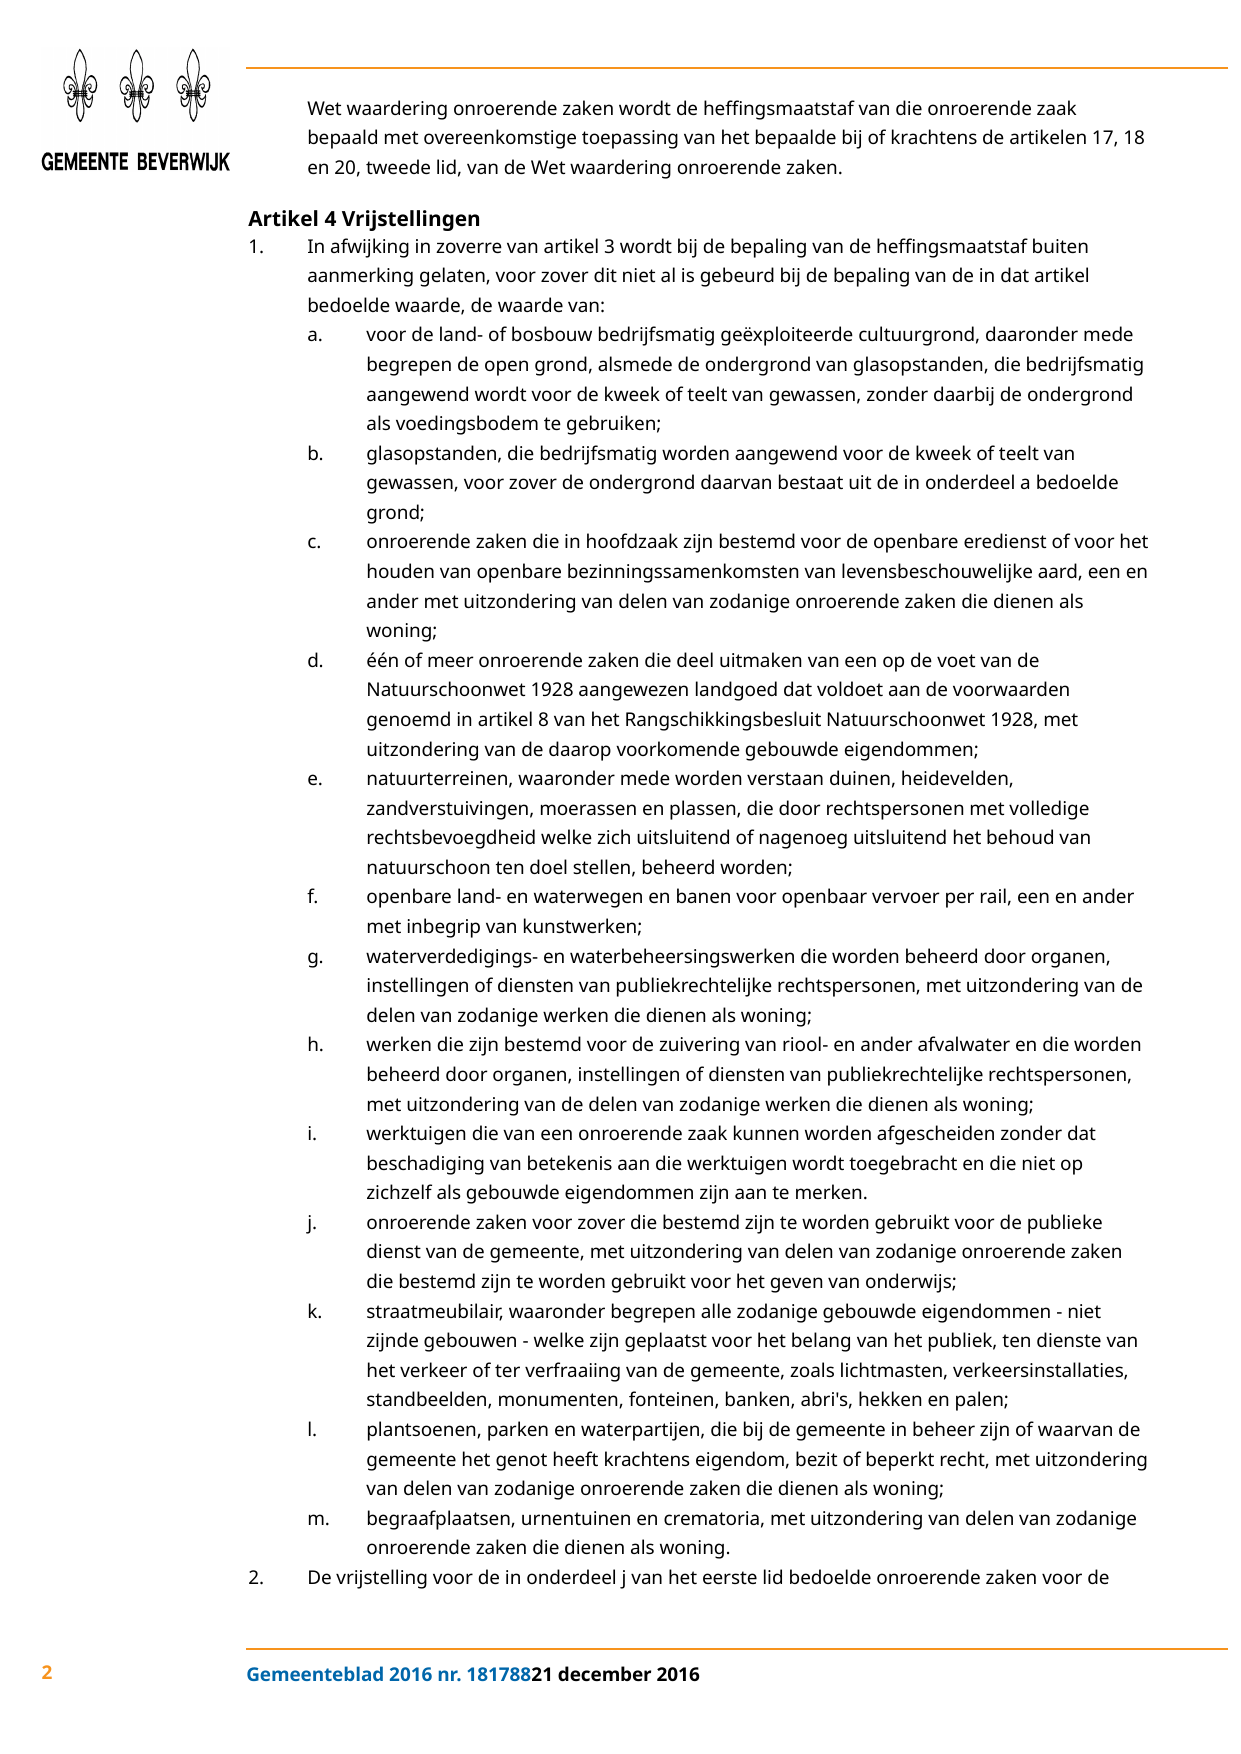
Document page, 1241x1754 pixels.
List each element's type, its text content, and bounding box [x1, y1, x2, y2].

list In afwijking in zoverre van artikel 3 wordt bij de bepaling van de heffingsmaatstaf buiten aanmerking gelaten, voor zover dit niet al is gebeurd bij de bepaling van de in dat artikel bedoelde waarde, de waarde van: [248, 233, 1152, 318]
text Artikel 4 Vrijstellingen [248, 204, 1152, 233]
list begraafplaatsen, urnentuinen en crematoria, met uitzondering van delen van zodanige onroerende zaken die dienen als woning. [307, 1505, 1152, 1560]
list glasopstanden, die bedrijfsmatig worden aangewend voor de kweek of teelt van gewassen, voor zover de ondergrond daarvan bestaat uit de in onderdeel a bedoelde grond; [307, 440, 1152, 525]
list plantsoenen, parken en waterpartijen, die bij de gemeente in beheer zijn of waarvan de gemeente het genot heeft krachtens eigendom, bezit of beperkt recht, met uitzondering van delen van zodanige onroerende zaken die dienen als woning; [307, 1416, 1152, 1501]
list voor de land- of bosbouw bedrijfsmatig geëxploiteerde cultuurgrond, daaronder mede begrepen de open grond, alsmede de ondergrond van glasopstanden, die bedrijfsmatig aangewend wordt voor de kweek of teelt van gewassen, zonder daarbij de ondergrond als voedingsbodem te gebruiken; [307, 322, 1152, 436]
list werken die zijn bestemd voor de zuivering van riool- en ander afvalwater en die worden beheerd door organen, instellingen of diensten van publiekrechtelijke rechtspersonen, met uitzondering van de delen van zodanige werken die dienen als woning; [307, 1032, 1152, 1116]
list werktuigen die van een onroerende zaak kunnen worden afgescheiden zonder dat beschadiging van betekenis aan die werktuigen wordt toegebracht en die niet op zichzelf als gebouwde eigendommen zijn aan te merken. [307, 1120, 1152, 1205]
list Wet waardering onroerende zaken wordt de heffingsmaatstaf van die onroerende zaak bepaald met overeenkomstige toepassing van het bepaalde bij of krachtens de artikelen 17, 18 en 20, tweede lid, van de Wet waardering onroerende zaken. [248, 95, 1152, 180]
list waterverdedigings- en waterbeheersingswerken die worden beheerd door organen, instellingen of diensten van publiekrechtelijke rechtspersonen, met uitzondering van de delen van zodanige werken die dienen als woning; [307, 943, 1152, 1028]
list onroerende zaken die in hoofdzaak zijn bestemd voor de openbare eredienst of voor het houden van openbare bezinningssamenkomsten van levensbeschouwelijke aard, een en ander met uitzondering van delen van zodanige onroerende zaken die dienen als woning; [307, 529, 1152, 643]
list De vrijstelling voor de in onderdeel j van het eerste lid bedoelde onroerende zaken voor de [248, 1564, 1152, 1590]
list één of meer onroerende zaken die deel uitmaken van een op de voet van de Natuurschoonwet 1928 aangewezen landgoed dat voldoet aan de voorwaarden genoemd in artikel 8 van het Rangschikkingsbesluit Natuurschoonwet 1928, met uitzondering van de daarop voorkomende gebouwde eigendommen; [307, 647, 1152, 761]
list straatmeubilair, waaronder begrepen alle zodanige gebouwde eigendommen - niet zijnde gebouwen - welke zijn geplaatst voor het belang van het publiek, ten dienste van het verkeer of ter verfraaiing van de gemeente, zoals lichtmasten, verkeersinstallaties, standbeelden, monumenten, fonteinen, banken, abri's, hekken en palen; [307, 1298, 1152, 1412]
picture [41, 47, 231, 172]
list openbare land- en waterwegen en banen voor openbaar vervoer per rail, een en ander met inbegrip van kunstwerken; [307, 884, 1152, 939]
list onroerende zaken voor zover die bestemd zijn te worden gebruikt voor de publieke dienst van de gemeente, met uitzondering van delen van zodanige onroerende zaken die bestemd zijn te worden gebruikt voor het geven van onderwijs; [307, 1209, 1152, 1294]
list natuurterreinen, waaronder mede worden verstaan duinen, heidevelden, zandverstuivingen, moerassen en plassen, die door rechtspersonen met volledige rechtsbevoegdheid welke zich uitsluitend of nagenoeg uitsluitend het behoud van natuurschoon ten doel stellen, beheerd worden; [307, 765, 1152, 880]
